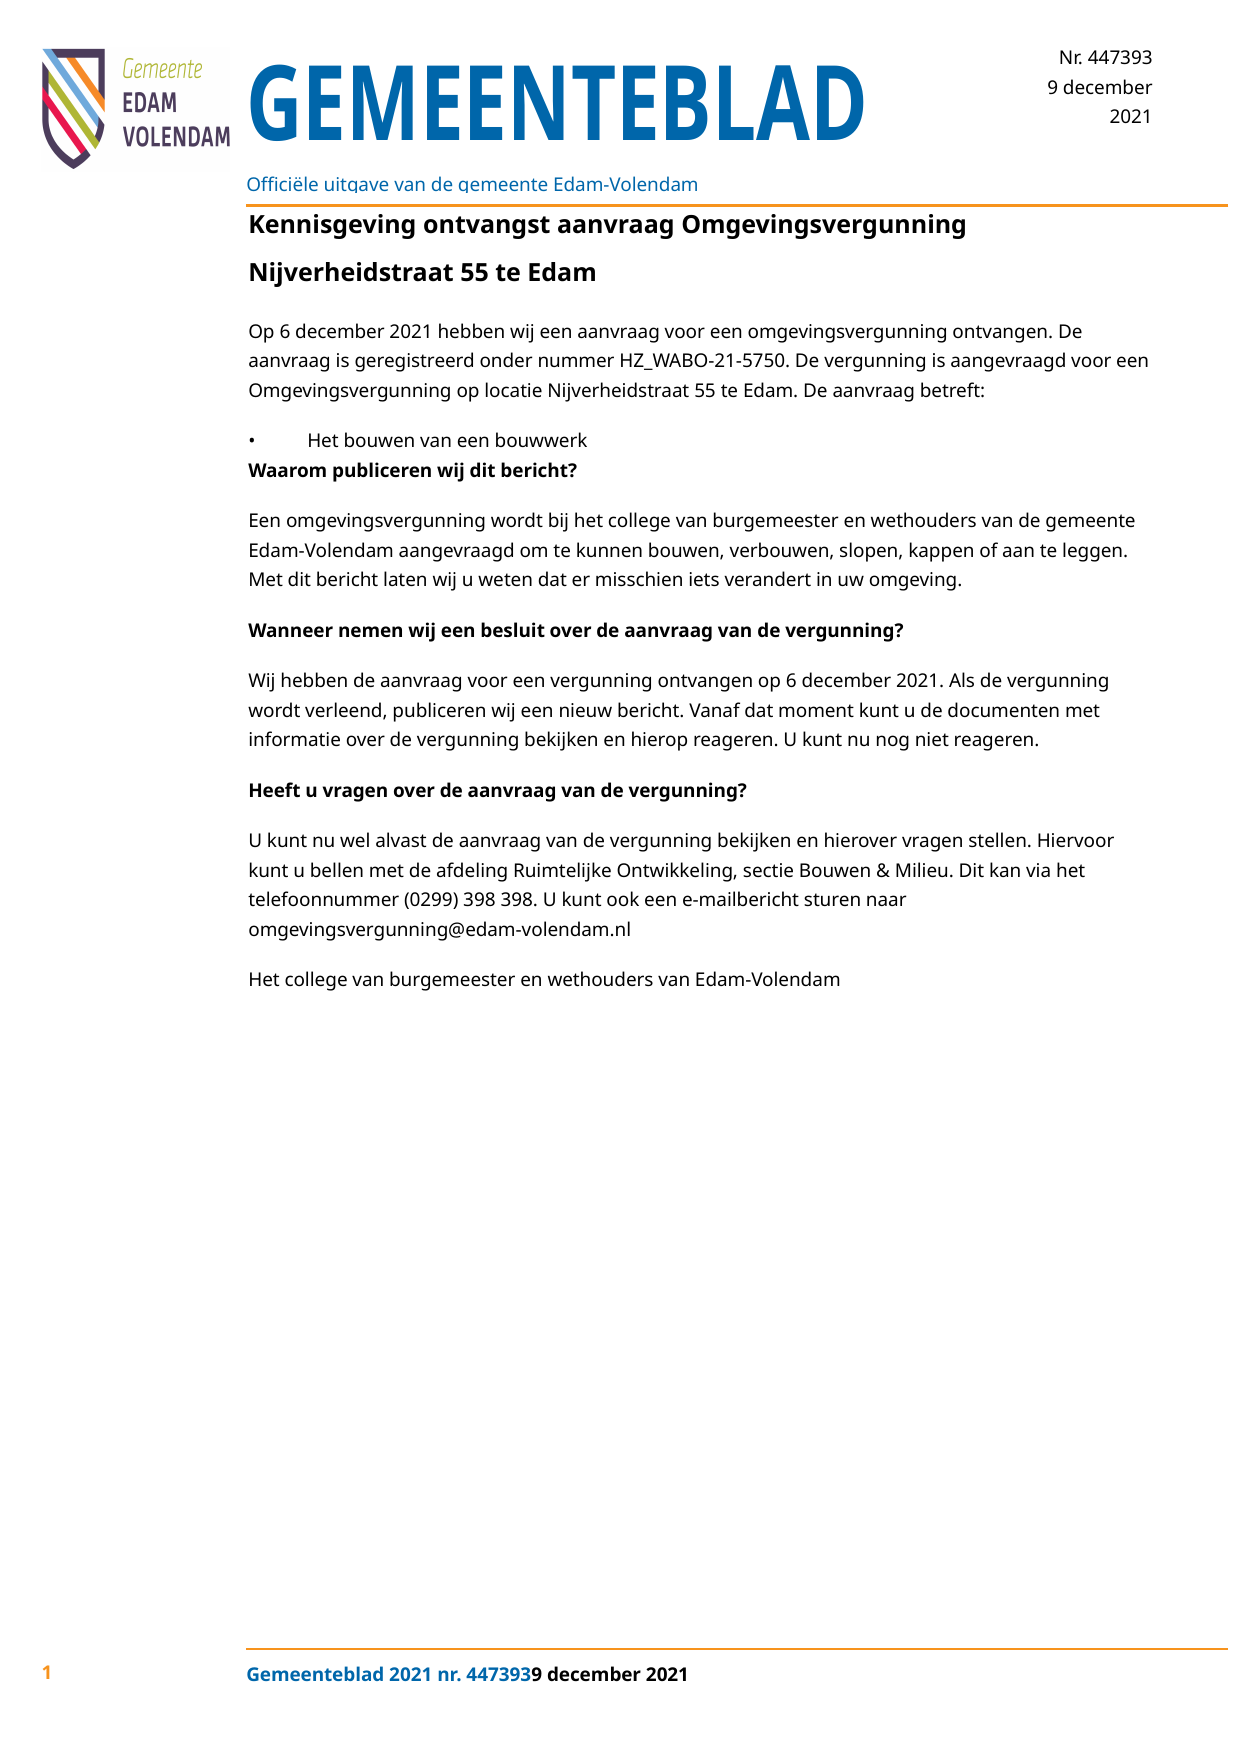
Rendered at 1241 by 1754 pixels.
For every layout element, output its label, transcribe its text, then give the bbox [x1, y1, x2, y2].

text Een omgevingsvergunning wordt bij het college van burgemeester en wethouders van de gemeente Edam-Volendam aangevraagd om te kunnen bouwen, verbouwen, slopen, kappen of aan te leggen. Met dit bericht laten wij u weten dat er misschien iets verandert in uw omgeving. [248, 507, 1152, 592]
text Kennisgeving ontvangst aanvraag Omgevingsvergunning Nijverheidstraat 55 te Edam [248, 207, 1152, 288]
text U kunt nu wel alvast de aanvraag van de vergunning bekijken en hierover vragen stellen. Hiervoor kunt u bellen met de afdeling Ruimtelijke Ontwikkeling, sectie Bouwen & Milieu. Dit kan via het telefoonnummer (0299) 398 398. U kunt ook een e-mailbericht sturen naar omgevingsvergunning@edam-volendam.nl [248, 827, 1152, 942]
text Heeft u vragen over de aanvraag van de vergunning? [248, 777, 1152, 803]
text Wanneer nemen wij een besluit over de aanvraag van de vergunning? [248, 617, 1152, 643]
text Op 6 december 2021 hebben wij een aanvraag voor een omgevingsvergunning ontvangen. De aanvraag is geregistreerd onder nummer HZ_WABO-21-5750. De vergunning is aangevraagd voor een Omgevingsvergunning op locatie Nijverheidstraat 55 te Edam. De aanvraag betreft: [248, 318, 1152, 403]
text Het college van burgemeester en wethouders van Edam-Volendam [248, 967, 1152, 992]
list Het bouwen van een bouwwerk [248, 427, 1152, 453]
text Waarom publiceren wij dit bericht? [248, 457, 1152, 483]
text Wij hebben de aanvraag voor een vergunning ontvangen op 6 december 2021. Als de vergunning wordt verleend, publiceren wij een nieuw bericht. Vanaf dat moment kunt u de documenten met informatie over de vergunning bekijken en hierop reageren. U kunt nu nog niet reageren. [248, 667, 1152, 752]
picture [41, 47, 231, 172]
